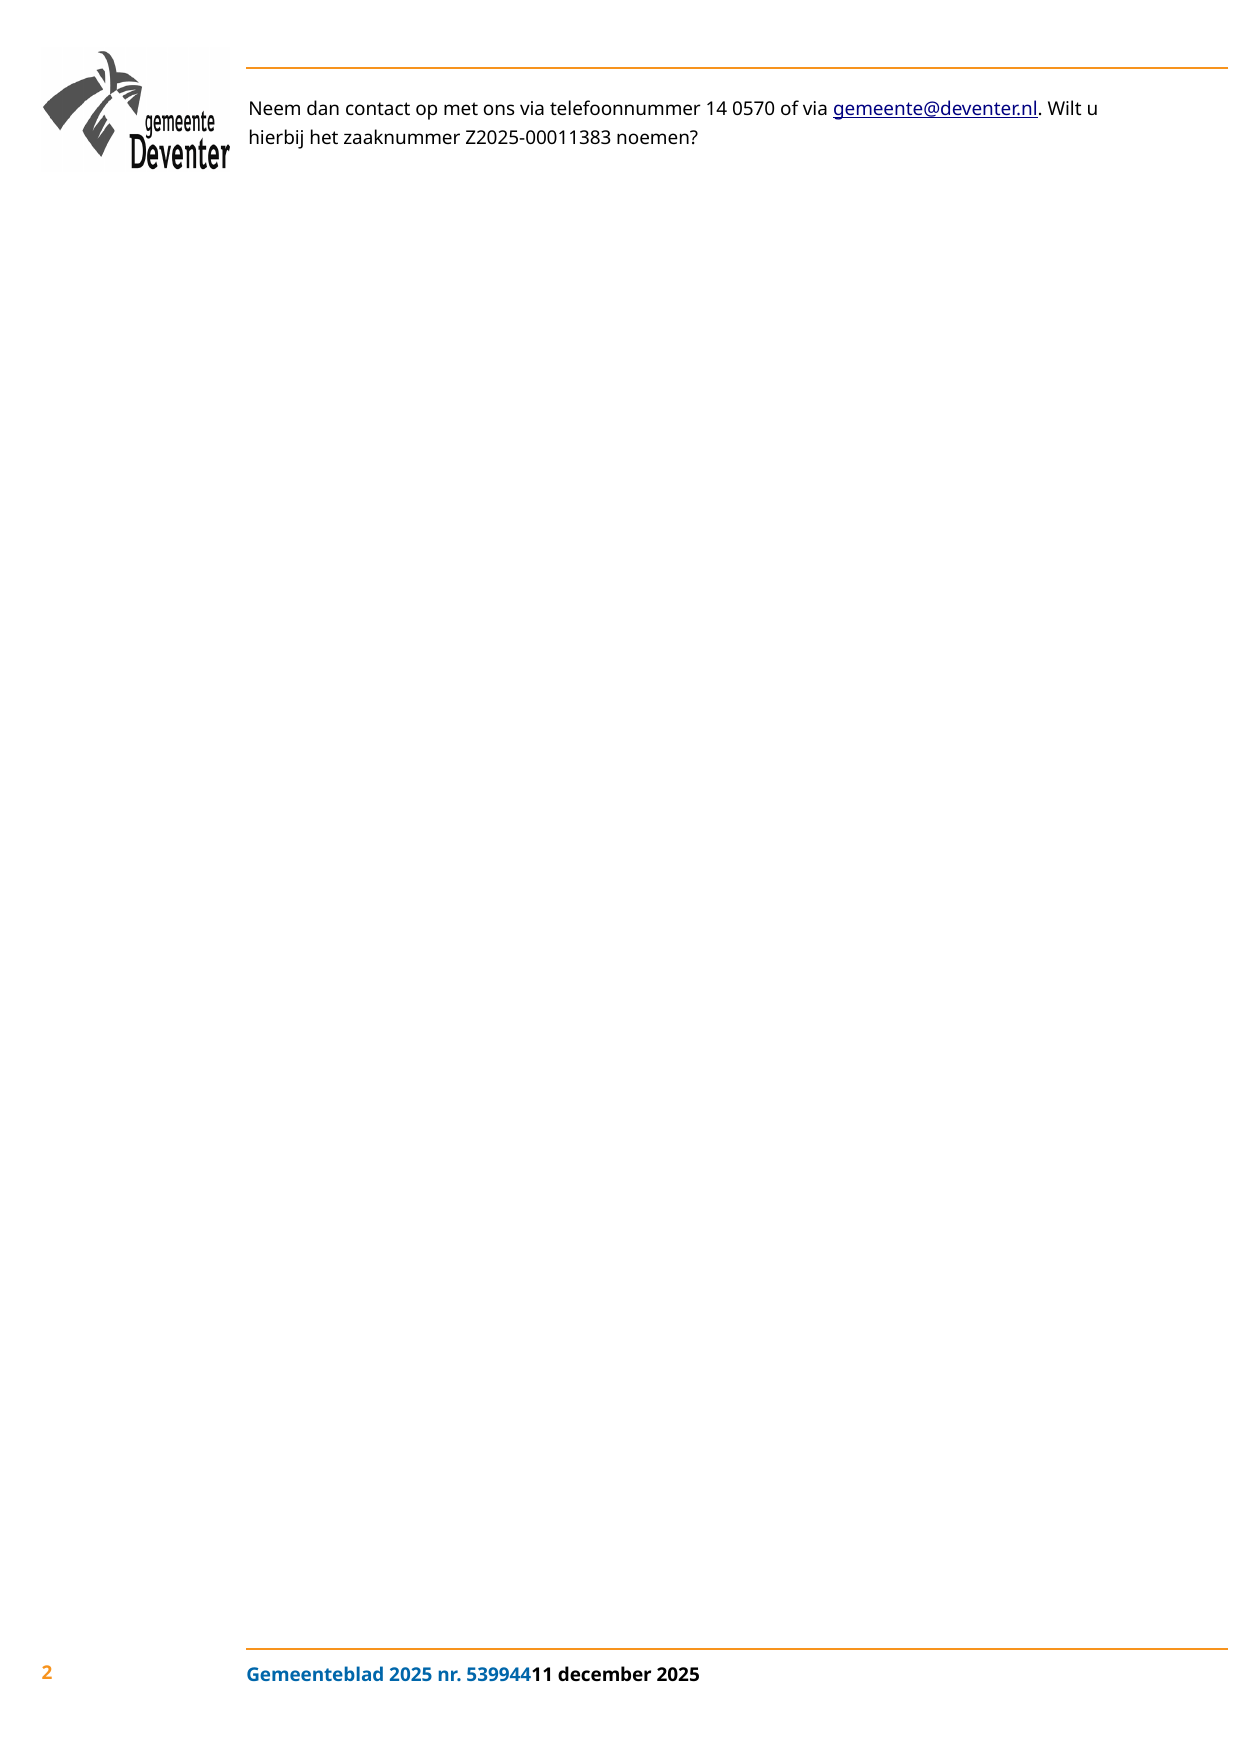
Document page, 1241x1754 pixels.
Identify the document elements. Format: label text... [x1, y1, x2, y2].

text Neem dan contact op met ons via telefoonnummer 14 0570 of via gemeente@deventer.nl. Wilt u hierbij het zaaknummer Z2025-00011383 noemen? [248, 95, 1152, 150]
picture [41, 47, 231, 172]
